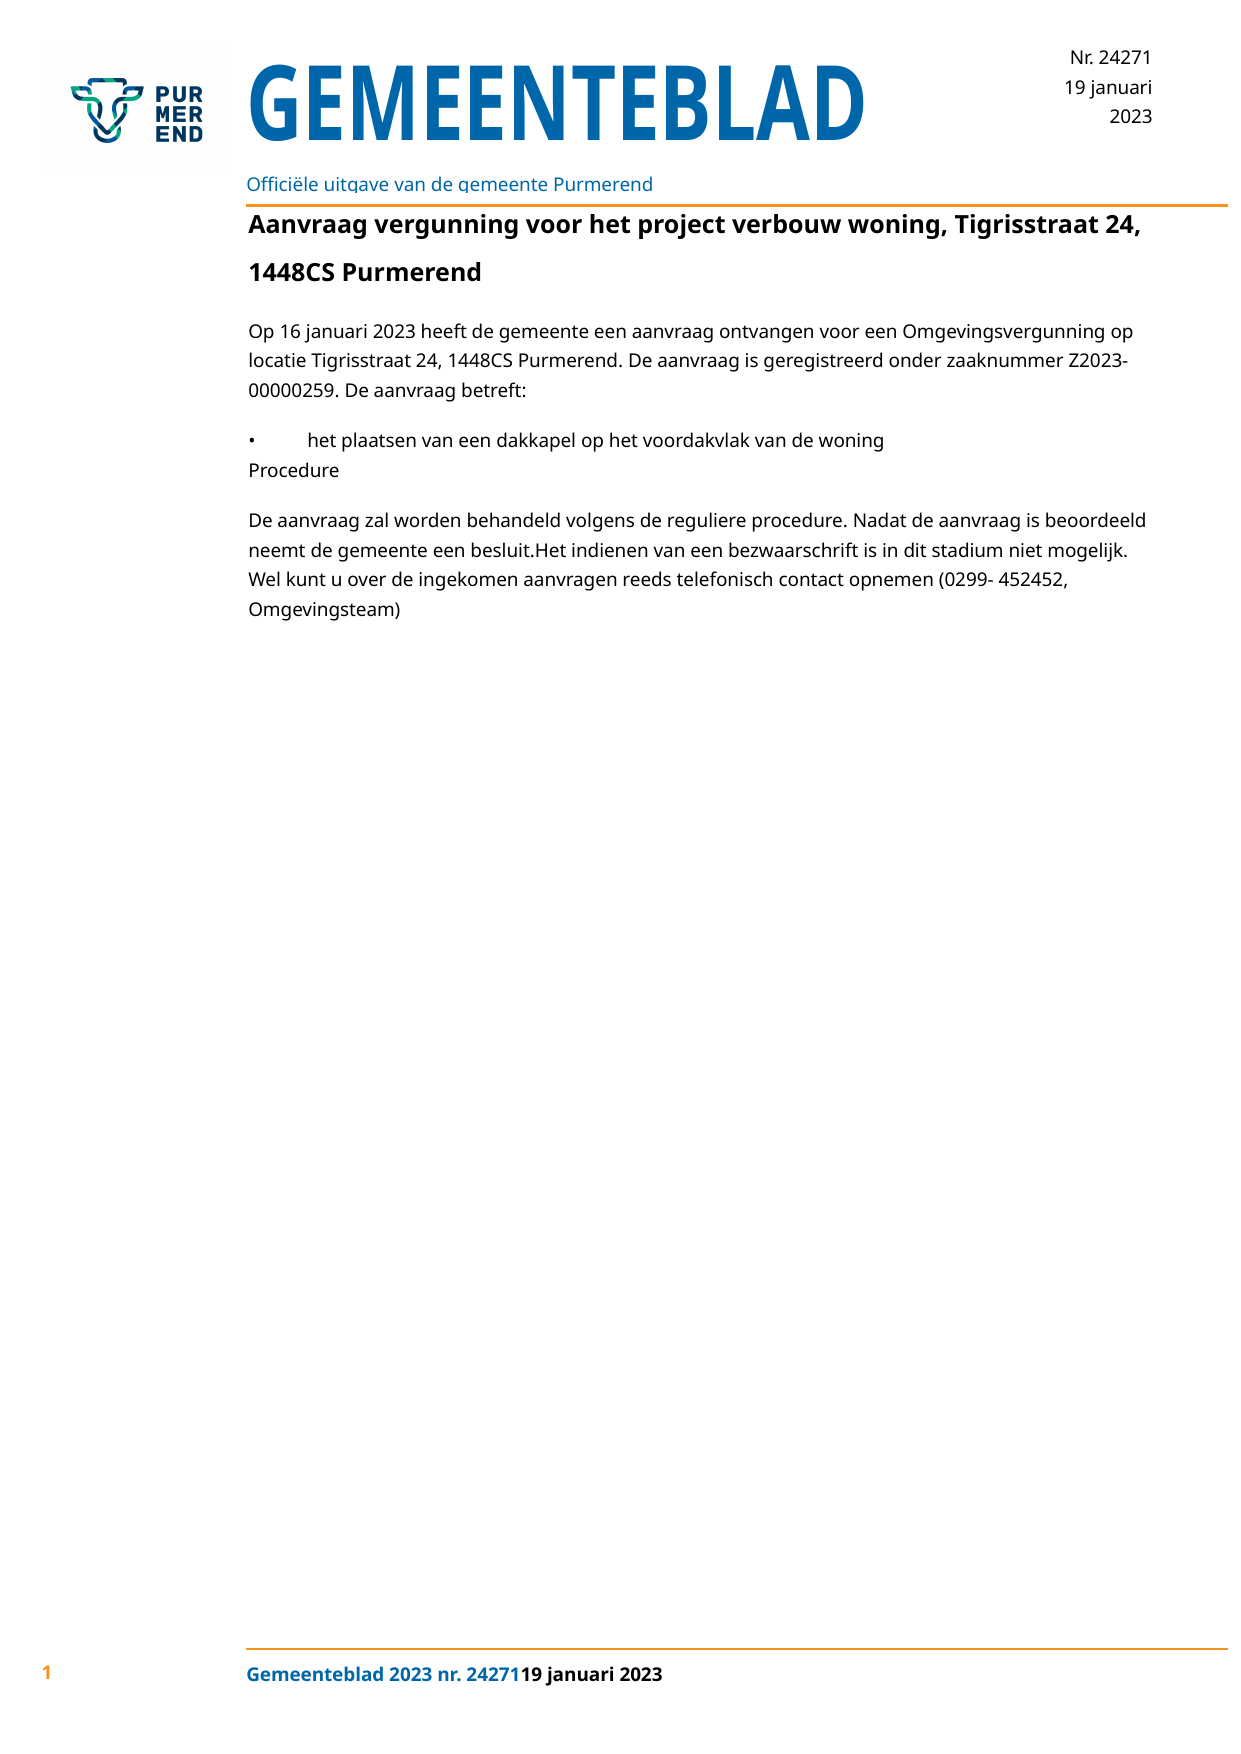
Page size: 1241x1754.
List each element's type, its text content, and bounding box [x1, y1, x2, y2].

text Aanvraag vergunning voor het project verbouw woning, Tigrisstraat 24, 1448CS Purmerend [248, 207, 1152, 288]
text Op 16 januari 2023 heeft de gemeente een aanvraag ontvangen voor een Omgevingsvergunning op locatie Tigrisstraat 24, 1448CS Purmerend. De aanvraag is geregistreerd onder zaaknummer Z2023-00000259. De aanvraag betreft: [248, 318, 1152, 403]
list het plaatsen van een dakkapel op het voordakvlak van de woning [248, 427, 1152, 453]
text De aanvraag zal worden behandeld volgens de reguliere procedure. Nadat de aanvraag is beoordeeld neemt de gemeente een besluit.Het indienen van een bezwaarschrift is in dit stadium niet mogelijk. Wel kunt u over de ingekomen aanvragen reeds telefonisch contact opnemen (0299- 452452, Omgevingsteam) [248, 507, 1152, 622]
picture [41, 47, 231, 172]
text Procedure [248, 457, 1152, 483]
